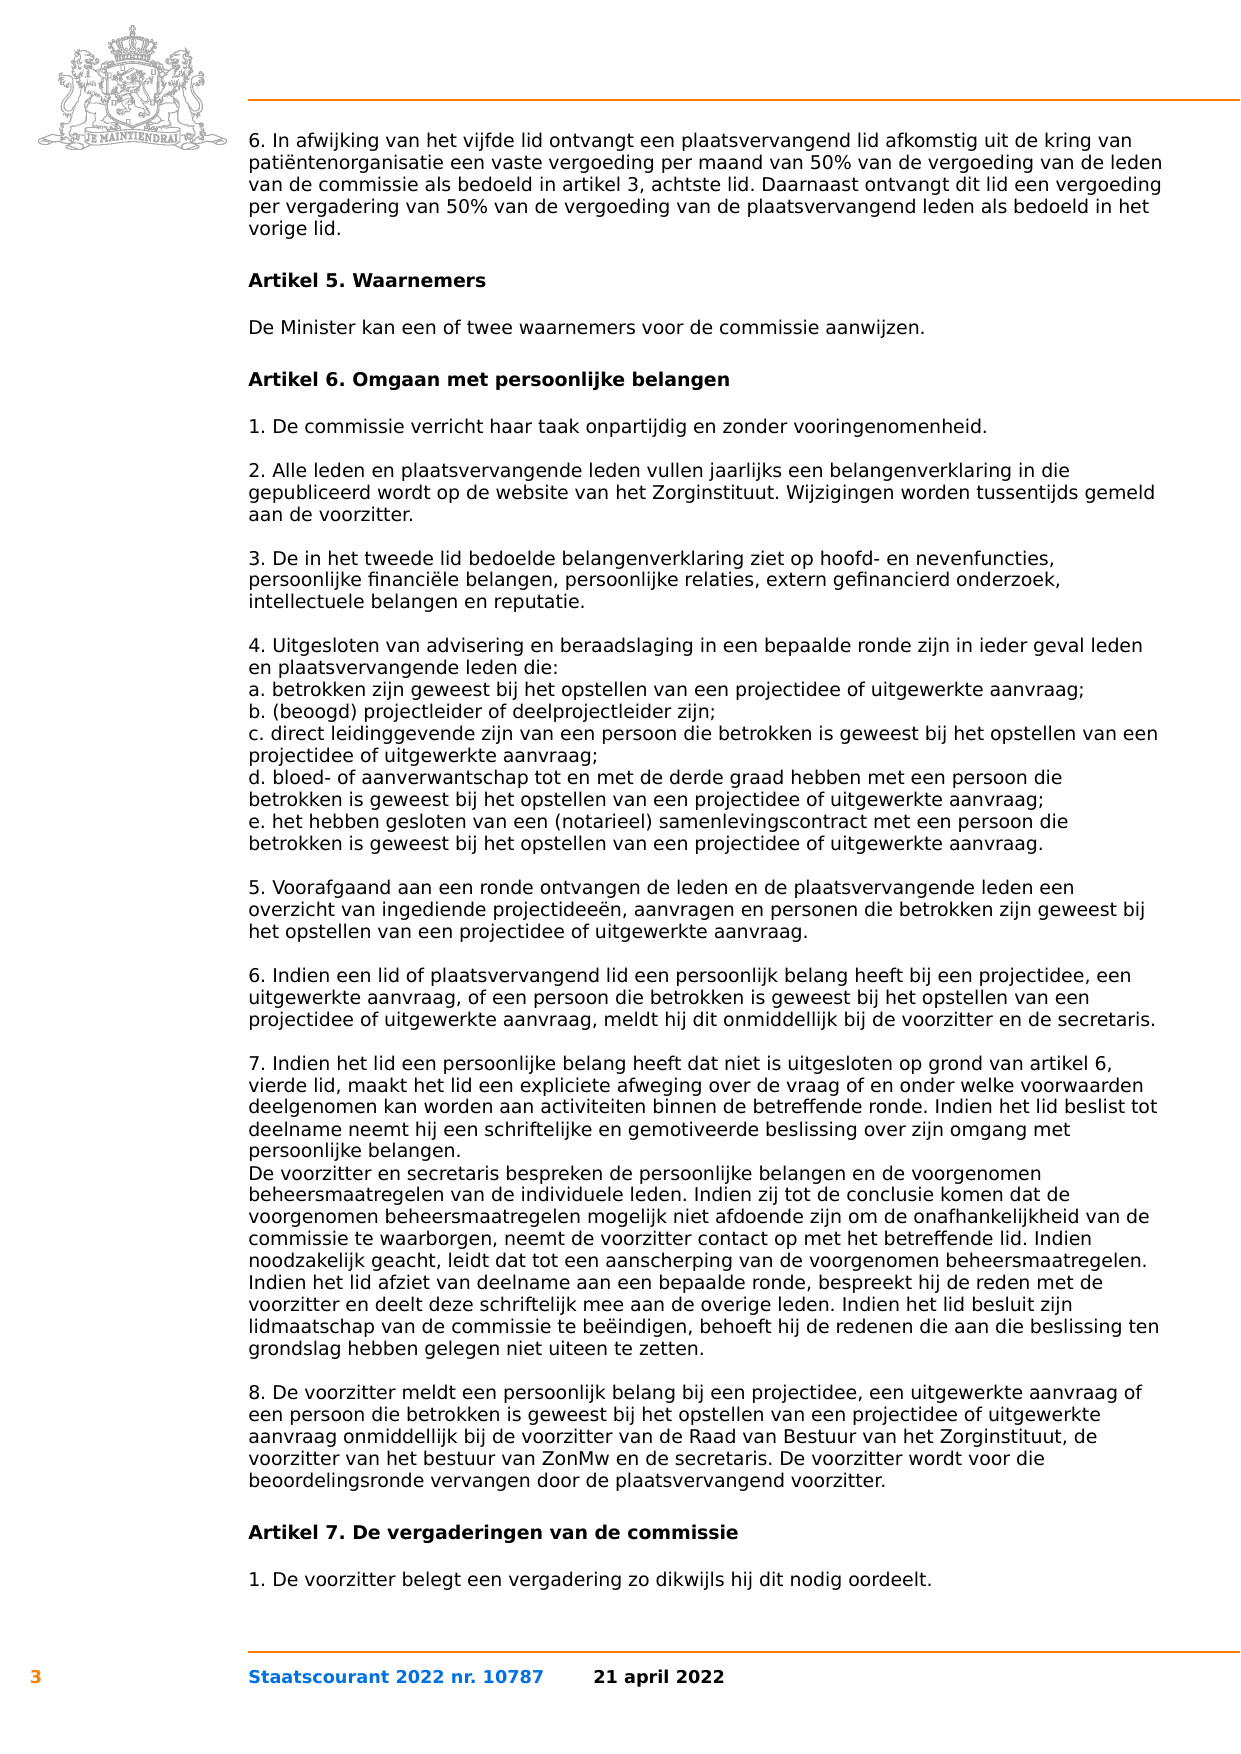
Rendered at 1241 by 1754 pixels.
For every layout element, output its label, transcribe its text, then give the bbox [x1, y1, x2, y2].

text a. betrokken zijn geweest bij het opstellen van een projectidee of uitgewerkte aanvraag; [248, 679, 1163, 701]
subtitle Artikel 5. Waarnemers [248, 270, 1163, 292]
text 6. In afwijking van het vijfde lid ontvangt een plaatsvervangend lid afkomstig uit de kring van patiëntenorganisatie een vaste vergoeding per maand van 50% van de vergoeding van de leden van de commissie als bedoeld in artikel 3, achtste lid. Daarnaast ontvangt dit lid een vergoeding per vergadering van 50% van de vergoeding van de plaatsvervangend leden als bedoeld in het vorige lid. [248, 130, 1163, 240]
subtitle Artikel 6. Omgaan met persoonlijke belangen [248, 369, 1163, 391]
text 1. De commissie verricht haar taak onpartijdig en zonder vooringenomenheid. [248, 416, 1163, 438]
text De Minister kan een of twee waarnemers voor de commissie aanwijzen. [248, 317, 1163, 339]
text c. direct leidinggevende zijn van een persoon die betrokken is geweest bij het opstellen van een projectidee of uitgewerkte aanvraag; [248, 723, 1163, 767]
text Indien het lid afziet van deelname aan een bepaalde ronde, bespreekt hij de reden met de voorzitter en deelt deze schriftelijk mee aan de overige leden. Indien het lid besluit zijn lidmaatschap van de commissie te beëindigen, behoeft hij de redenen die aan die beslissing ten grondslag hebben gelegen niet uiteen te zetten. [248, 1272, 1163, 1360]
text 1. De voorzitter belegt een vergadering zo dikwijls hij dit nodig oordeelt. [248, 1569, 1163, 1591]
text e. het hebben gesloten van een (notarieel) samenlevingscontract met een persoon die betrokken is geweest bij het opstellen van een projectidee of uitgewerkte aanvraag. [248, 811, 1163, 855]
text 4. Uitgesloten van advisering en beraadslaging in een bepaalde ronde zijn in ieder geval leden en plaatsvervangende leden die: [248, 635, 1163, 679]
text d. bloed- of aanverwantschap tot en met de derde graad hebben met een persoon die betrokken is geweest bij het opstellen van een projectidee of uitgewerkte aanvraag; [248, 767, 1163, 811]
text 3. De in het tweede lid bedoelde belangenverklaring ziet op hoofd- en nevenfuncties, persoonlijke financiële belangen, persoonlijke relaties, extern gefinancierd onderzoek, intellectuele belangen en reputatie. [248, 547, 1163, 613]
picture [38, 25, 227, 150]
text 5. Voorafgaand aan een ronde ontvangen de leden en de plaatsvervangende leden een overzicht van ingediende projectideeën, aanvragen en personen die betrokken zijn geweest bij het opstellen van een projectidee of uitgewerkte aanvraag. [248, 877, 1163, 943]
text 6. Indien een lid of plaatsvervangend lid een persoonlijk belang heeft bij een projectidee, een uitgewerkte aanvraag, of een persoon die betrokken is geweest bij het opstellen van een projectidee of uitgewerkte aanvraag, meldt hij dit onmiddellijk bij de voorzitter en de secretaris. [248, 965, 1163, 1031]
text b. (beoogd) projectleider of deelprojectleider zijn; [248, 701, 1163, 723]
subtitle Artikel 7. De vergaderingen van de commissie [248, 1522, 1163, 1544]
text 2. Alle leden en plaatsvervangende leden vullen jaarlijks een belangenverklaring in die gepubliceerd wordt op de website van het Zorginstituut. Wijzigingen worden tussentijds gemeld aan de voorzitter. [248, 459, 1163, 526]
text 7. Indien het lid een persoonlijke belang heeft dat niet is uitgesloten op grond van artikel 6, vierde lid, maakt het lid een expliciete afweging over de vraag of en onder welke voorwaarden deelgenomen kan worden aan activiteiten binnen de betreffende ronde. Indien het lid beslist tot deelname neemt hij een schriftelijke en gemotiveerde beslissing over zijn omgang met persoonlijke belangen. [248, 1052, 1163, 1162]
text 8. De voorzitter meldt een persoonlijk belang bij een projectidee, een uitgewerkte aanvraag of een persoon die betrokken is geweest bij het opstellen van een projectidee of uitgewerkte aanvraag onmiddellijk bij de voorzitter van de Raad van Bestuur van het Zorginstituut, de voorzitter van het bestuur van ZonMw en de secretaris. De voorzitter wordt voor die beoordelingsronde vervangen door de plaatsvervangend voorzitter. [248, 1382, 1163, 1492]
text De voorzitter en secretaris bespreken de persoonlijke belangen en de voorgenomen beheersmaatregelen van de individuele leden. Indien zij tot de conclusie komen dat de voorgenomen beheersmaatregelen mogelijk niet afdoende zijn om de onafhankelijkheid van de commissie te waarborgen, neemt de voorzitter contact op met het betreffende lid. Indien noodzakelijk geacht, leidt dat tot een aanscherping van de voorgenomen beheersmaatregelen. [248, 1162, 1163, 1272]
